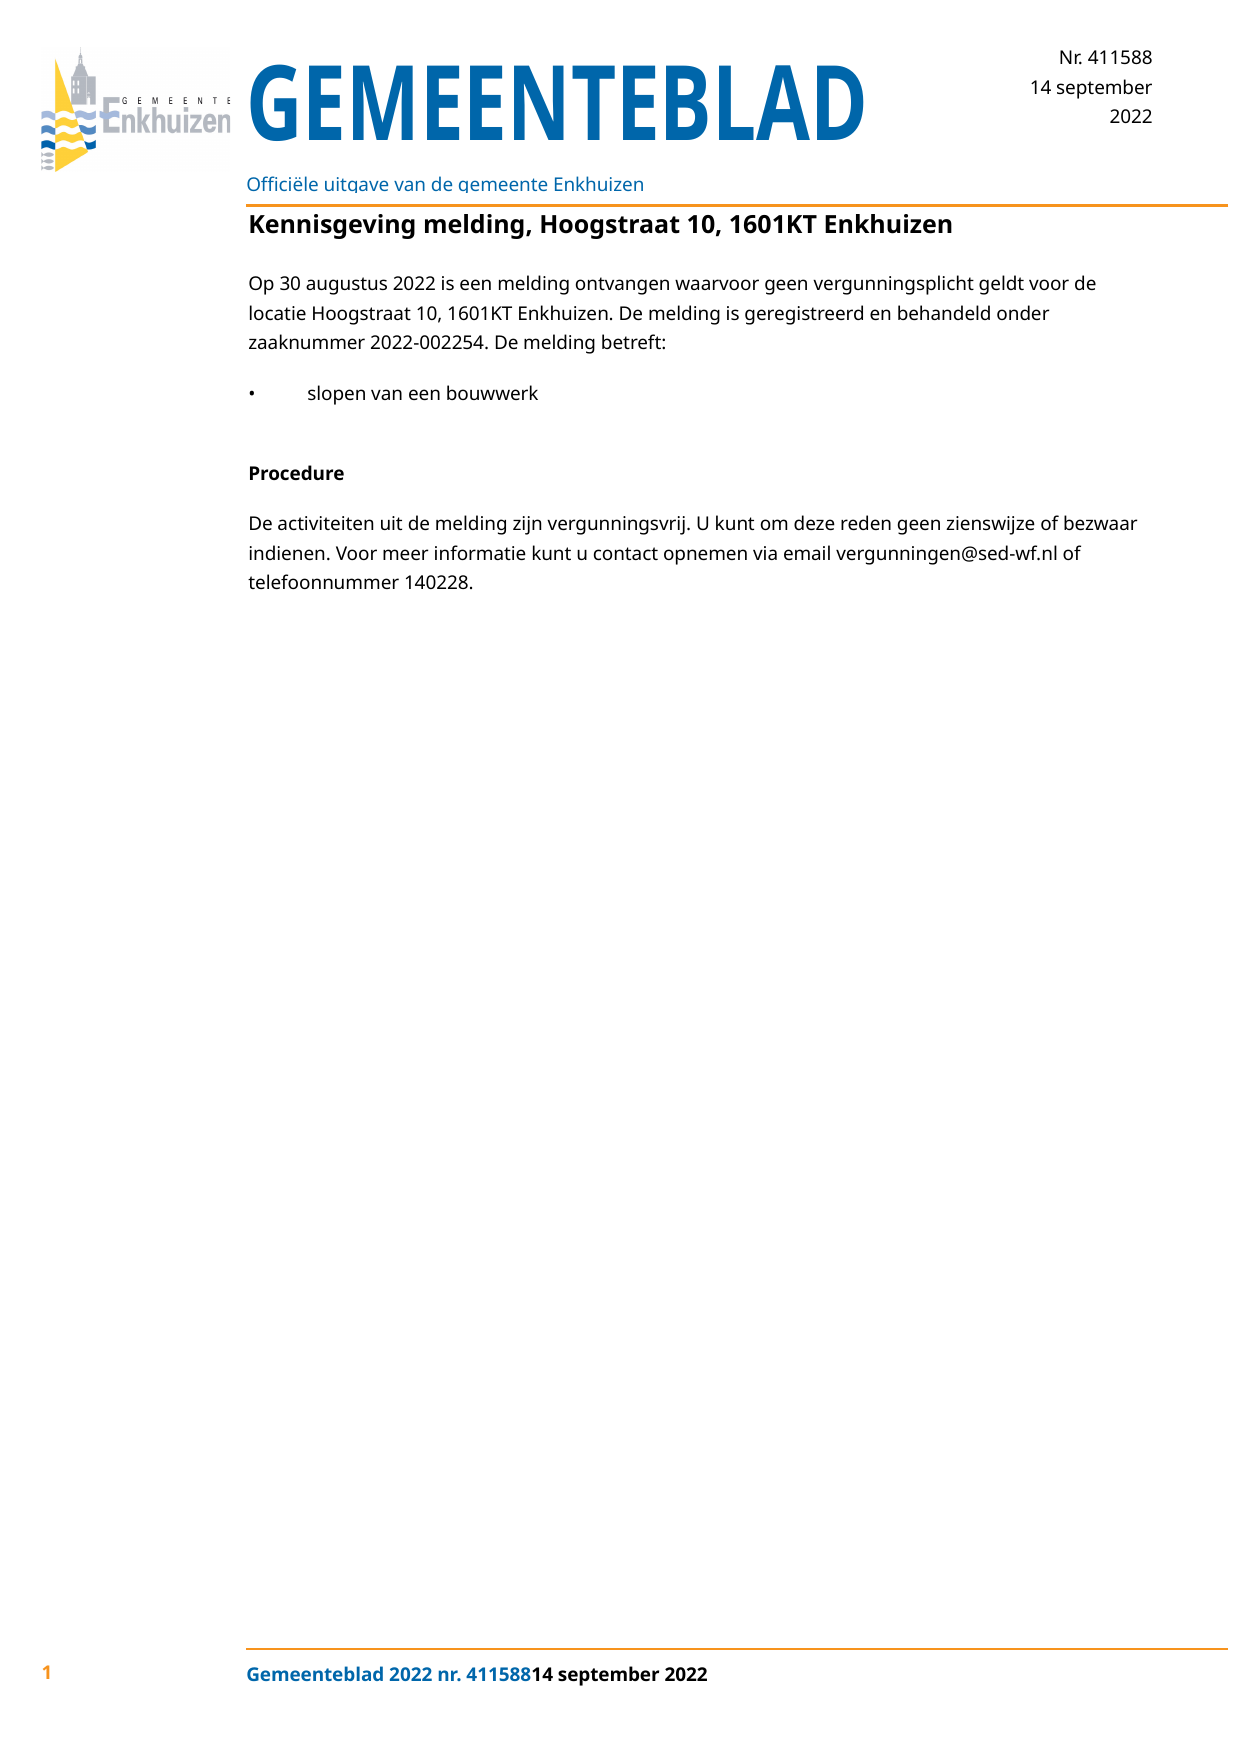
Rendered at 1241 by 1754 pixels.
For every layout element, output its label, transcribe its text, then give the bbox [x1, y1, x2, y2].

text De activiteiten uit de melding zijn vergunningsvrij. U kunt om deze reden geen zienswijze of bezwaar indienen. Voor meer informatie kunt u contact opnemen via email vergunningen@sed-wf.nl of telefoonnummer 140228. [248, 510, 1152, 595]
text Procedure [248, 460, 1152, 486]
text Op 30 augustus 2022 is een melding ontvangen waarvoor geen vergunningsplicht geldt voor de locatie Hoogstraat 10, 1601KT Enkhuizen. De melding is geregistreerd en behandeld onder zaaknummer 2022-002254. De melding betreft: [248, 270, 1152, 355]
list slopen van een bouwwerk [248, 380, 1152, 406]
text Kennisgeving melding, Hoogstraat 10, 1601KT Enkhuizen [248, 207, 1152, 241]
picture [41, 47, 231, 172]
